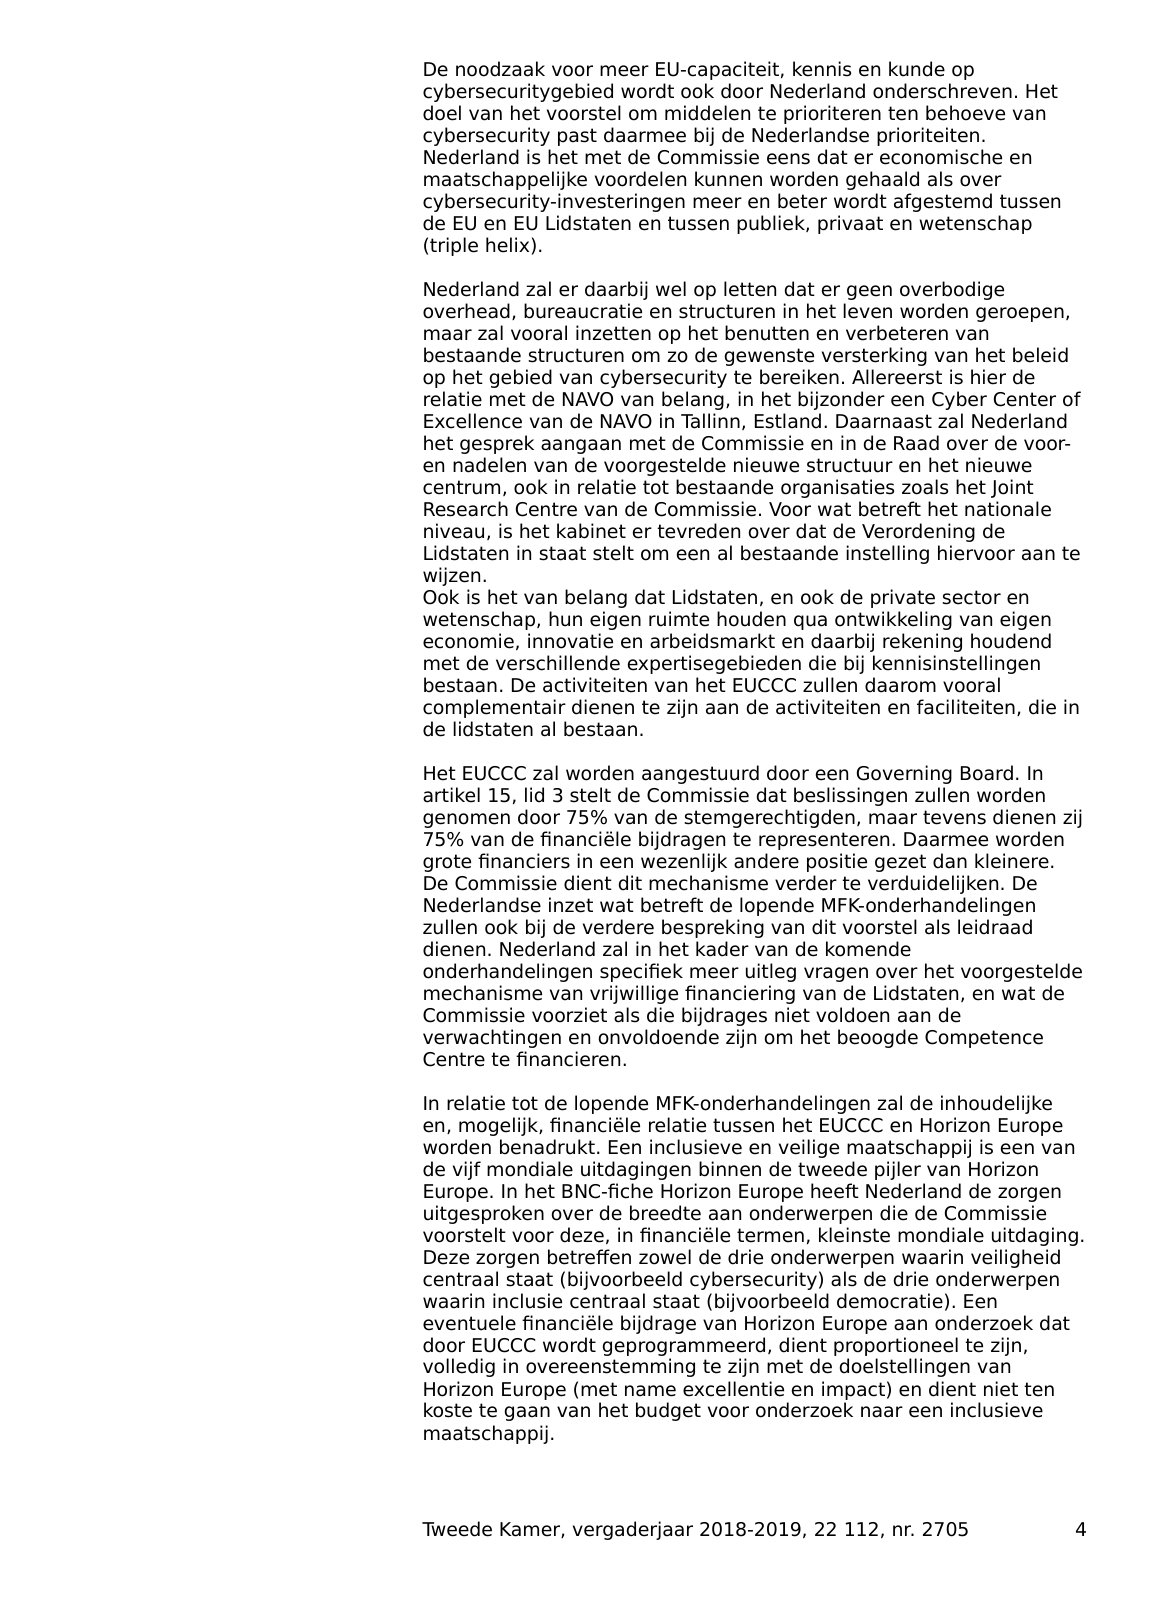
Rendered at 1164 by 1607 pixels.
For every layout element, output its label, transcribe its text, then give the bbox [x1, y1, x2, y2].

text Nederland zal er daarbij wel op letten dat er geen overbodige overhead, bureaucratie en structuren in het leven worden geroepen, maar zal vooral inzetten op het benutten en verbeteren van bestaande structuren om zo de gewenste versterking van het beleid op het gebied van cybersecurity te bereiken. Allereerst is hier de relatie met de NAVO van belang, in het bijzonder een Cyber Center of Excellence van de NAVO in Tallinn, Estland. Daarnaast zal Nederland het gesprek aangaan met de Commissie en in de Raad over de voor- en nadelen van de voorgestelde nieuwe structuur en het nieuwe centrum, ook in relatie tot bestaande organisaties zoals het Joint Research Centre van de Commissie. Voor wat betreft het nationale niveau, is het kabinet er tevreden over dat de Verordening de Lidstaten in staat stelt om een al bestaande instelling hiervoor aan te wijzen. [422, 279, 1087, 587]
text De noodzaak voor meer EU-capaciteit, kennis en kunde op cybersecuritygebied wordt ook door Nederland onderschreven. Het doel van het voorstel om middelen te prioriteren ten behoeve van cybersecurity past daarmee bij de Nederlandse prioriteiten. Nederland is het met de Commissie eens dat er economische en maatschappelijke voordelen kunnen worden gehaald als over cybersecurity-investeringen meer en beter wordt afgestemd tussen de EU en EU Lidstaten en tussen publiek, privaat en wetenschap (triple helix). [422, 59, 1087, 257]
text Het EUCCC zal worden aangestuurd door een Governing Board. In artikel 15, lid 3 stelt de Commissie dat beslissingen zullen worden genomen door 75% van de stemgerechtigden, maar tevens dienen zij 75% van de financiële bijdragen te representeren. Daarmee worden grote financiers in een wezenlijk andere positie gezet dan kleinere. De Commissie dient dit mechanisme verder te verduidelijken. De Nederlandse inzet wat betreft de lopende MFK-onderhandelingen zullen ook bij de verdere bespreking van dit voorstel als leidraad dienen. Nederland zal in het kader van de komende onderhandelingen specifiek meer uitleg vragen over het voorgestelde mechanisme van vrijwillige financiering van de Lidstaten, en wat de Commissie voorziet als die bijdrages niet voldoen aan de verwachtingen en onvoldoende zijn om het beoogde Competence Centre te financieren. [422, 763, 1087, 1071]
text Ook is het van belang dat Lidstaten, en ook de private sector en wetenschap, hun eigen ruimte houden qua ontwikkeling van eigen economie, innovatie en arbeidsmarkt en daarbij rekening houdend met de verschillende expertisegebieden die bij kennisinstellingen bestaan. De activiteiten van het EUCCC zullen daarom vooral complementair dienen te zijn aan de activiteiten en faciliteiten, die in de lidstaten al bestaan. [422, 587, 1087, 741]
text In relatie tot de lopende MFK-onderhandelingen zal de inhoudelijke en, mogelijk, financiële relatie tussen het EUCCC en Horizon Europe worden benadrukt. Een inclusieve en veilige maatschappij is een van de vijf mondiale uitdagingen binnen de tweede pijler van Horizon Europe. In het BNC-fiche Horizon Europe heeft Nederland de zorgen uitgesproken over de breedte aan onderwerpen die de Commissie voorstelt voor deze, in financiële termen, kleinste mondiale uitdaging. Deze zorgen betreffen zowel de drie onderwerpen waarin veiligheid centraal staat (bijvoorbeeld cybersecurity) als de drie onderwerpen waarin inclusie centraal staat (bijvoorbeeld democratie). Een eventuele financiële bijdrage van Horizon Europe aan onderzoek dat door EUCCC wordt geprogrammeerd, dient proportioneel te zijn, volledig in overeenstemming te zijn met de doelstellingen van Horizon Europe (met name excellentie en impact) en dient niet ten koste te gaan van het budget voor onderzoek naar een inclusieve maatschappij. [422, 1093, 1087, 1444]
